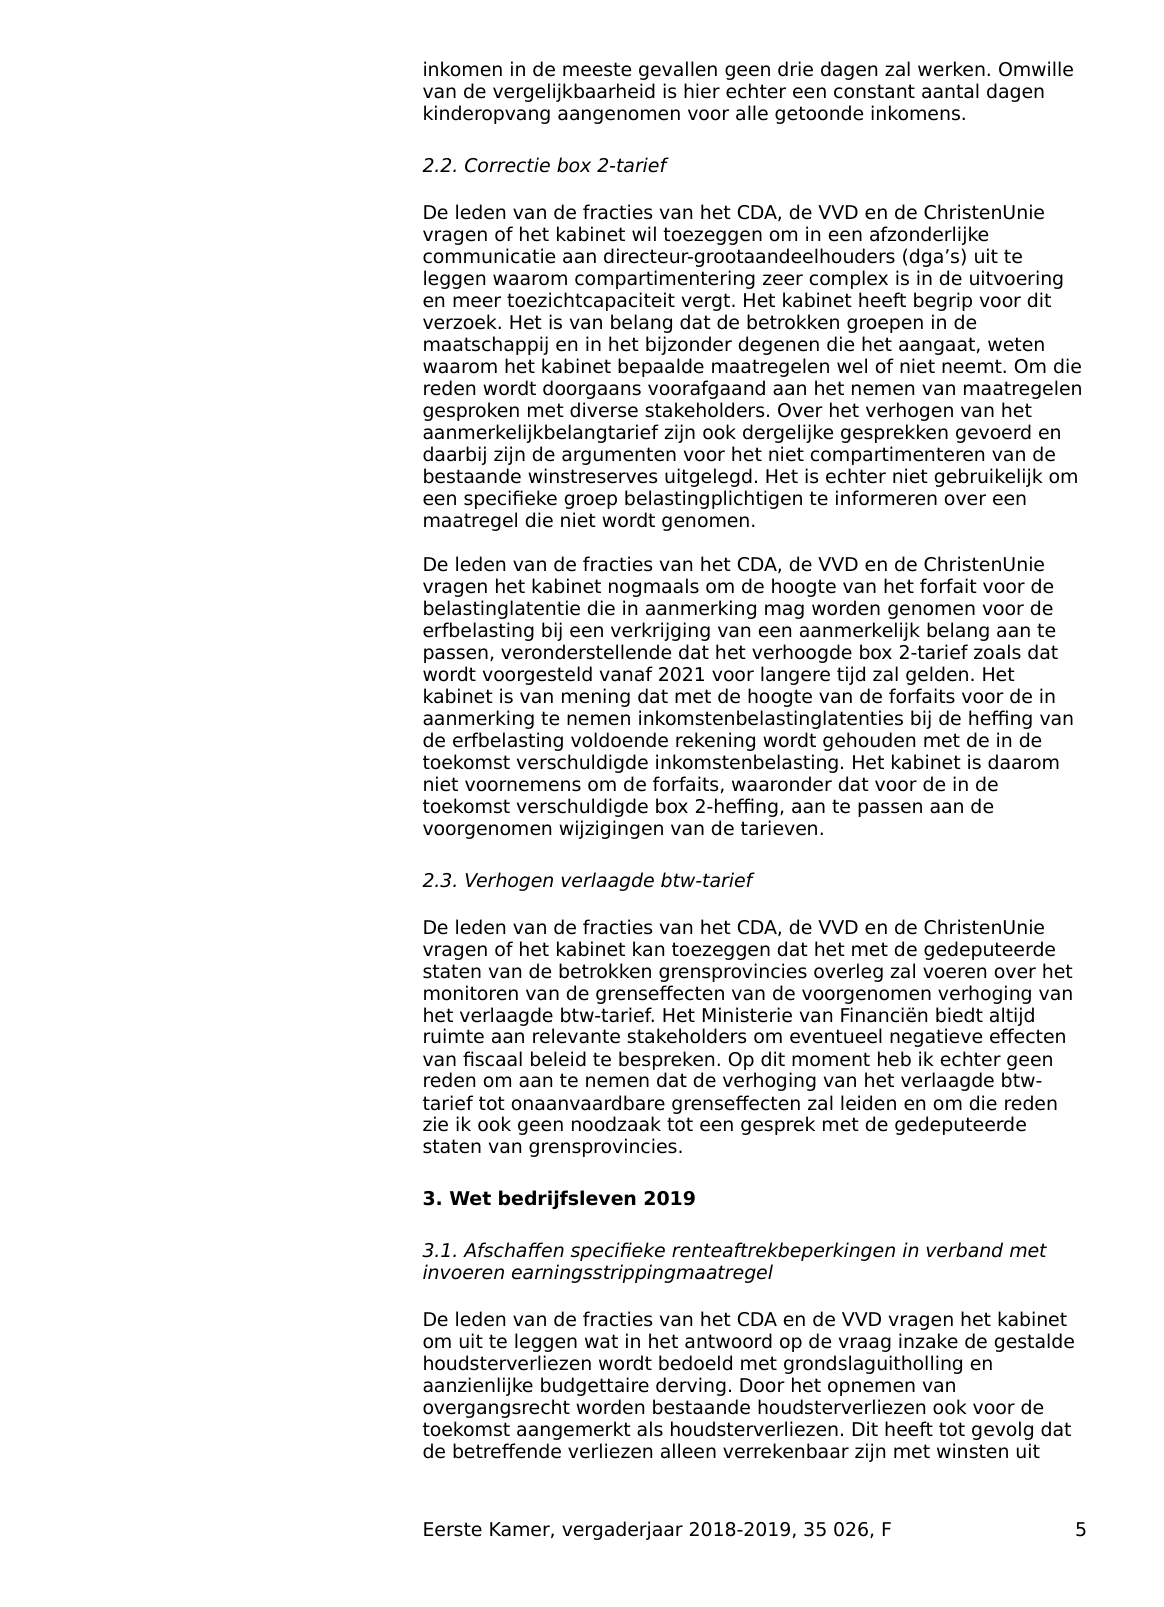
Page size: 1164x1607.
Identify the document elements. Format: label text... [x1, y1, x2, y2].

text De leden van de fracties van het CDA, de VVD en de ChristenUnie vragen of het kabinet wil toezeggen om in een afzonderlijke communicatie aan directeur-grootaandeelhouders (dga’s) uit te leggen waarom compartimentering zeer complex is in de uitvoering en meer toezichtcapaciteit vergt. Het kabinet heeft begrip voor dit verzoek. Het is van belang dat de betrokken groepen in de maatschappij en in het bijzonder degenen die het aangaat, weten waarom het kabinet bepaalde maatregelen wel of niet neemt. Om die reden wordt doorgaans voorafgaand aan het nemen van maatregelen gesproken met diverse stakeholders. Over het verhogen van het aanmerkelijkbelangtarief zijn ook dergelijke gesprekken gevoerd en daarbij zijn de argumenten voor het niet compartimenteren van de bestaande winstreserves uitgelegd. Het is echter niet gebruikelijk om een specifieke groep belastingplichtigen te informeren over een maatregel die niet wordt genomen. [422, 202, 1087, 532]
text De leden van de fracties van het CDA en de VVD vragen het kabinet om uit te leggen wat in het antwoord op de vraag inzake de gestalde houdsterverliezen wordt bedoeld met grondslaguitholling en aanzienlijke budgettaire derving. Door het opnemen van overgangsrecht worden bestaande houdsterverliezen ook voor de toekomst aangemerkt als houdsterverliezen. Dit heeft tot gevolg dat de betreffende verliezen alleen verrekenbaar zijn met winsten uit [422, 1309, 1087, 1463]
subtitle 3. Wet bedrijfsleven 2019 [422, 1188, 1087, 1210]
subtitle 2.2. Correctie box 2-tarief [422, 155, 1087, 177]
text De leden van de fracties van het CDA, de VVD en de ChristenUnie vragen het kabinet nogmaals om de hoogte van het forfait voor de belastinglatentie die in aanmerking mag worden genomen voor de erfbelasting bij een verkrijging van een aanmerkelijk belang aan te passen, veronderstellende dat het verhoogde box 2-tarief zoals dat wordt voorgesteld vanaf 2021 voor langere tijd zal gelden. Het kabinet is van mening dat met de hoogte van de forfaits voor de in aanmerking te nemen inkomstenbelastinglatenties bij de heffing van de erfbelasting voldoende rekening wordt gehouden met de in de toekomst verschuldigde inkomstenbelasting. Het kabinet is daarom niet voornemens om de forfaits, waaronder dat voor de in de toekomst verschuldigde box 2-heffing, aan te passen aan de voorgenomen wijzigingen van de tarieven. [422, 554, 1087, 839]
subtitle 2.3. Verhogen verlaagde btw-tarief [422, 869, 1087, 892]
text inkomen in de meeste gevallen geen drie dagen zal werken. Omwille van de vergelijkbaarheid is hier echter een constant aantal dagen kinderopvang aangenomen voor alle getoonde inkomens. [422, 59, 1087, 125]
text De leden van de fracties van het CDA, de VVD en de ChristenUnie vragen of het kabinet kan toezeggen dat het met de gedeputeerde staten van de betrokken grensprovincies overleg zal voeren over het monitoren van de grenseffecten van de voorgenomen verhoging van het verlaagde btw-tarief. Het Ministerie van Financiën biedt altijd ruimte aan relevante stakeholders om eventueel negatieve effecten van fiscaal beleid te bespreken. Op dit moment heb ik echter geen reden om aan te nemen dat de verhoging van het verlaagde btw-tarief tot onaanvaardbare grenseffecten zal leiden en om die reden zie ik ook geen noodzaak tot een gesprek met de gedeputeerde staten van grensprovincies. [422, 917, 1087, 1158]
subtitle 3.1. Afschaffen specifieke renteaftrekbeperkingen in verband met invoeren earningsstrippingmaatregel [422, 1240, 1087, 1284]
